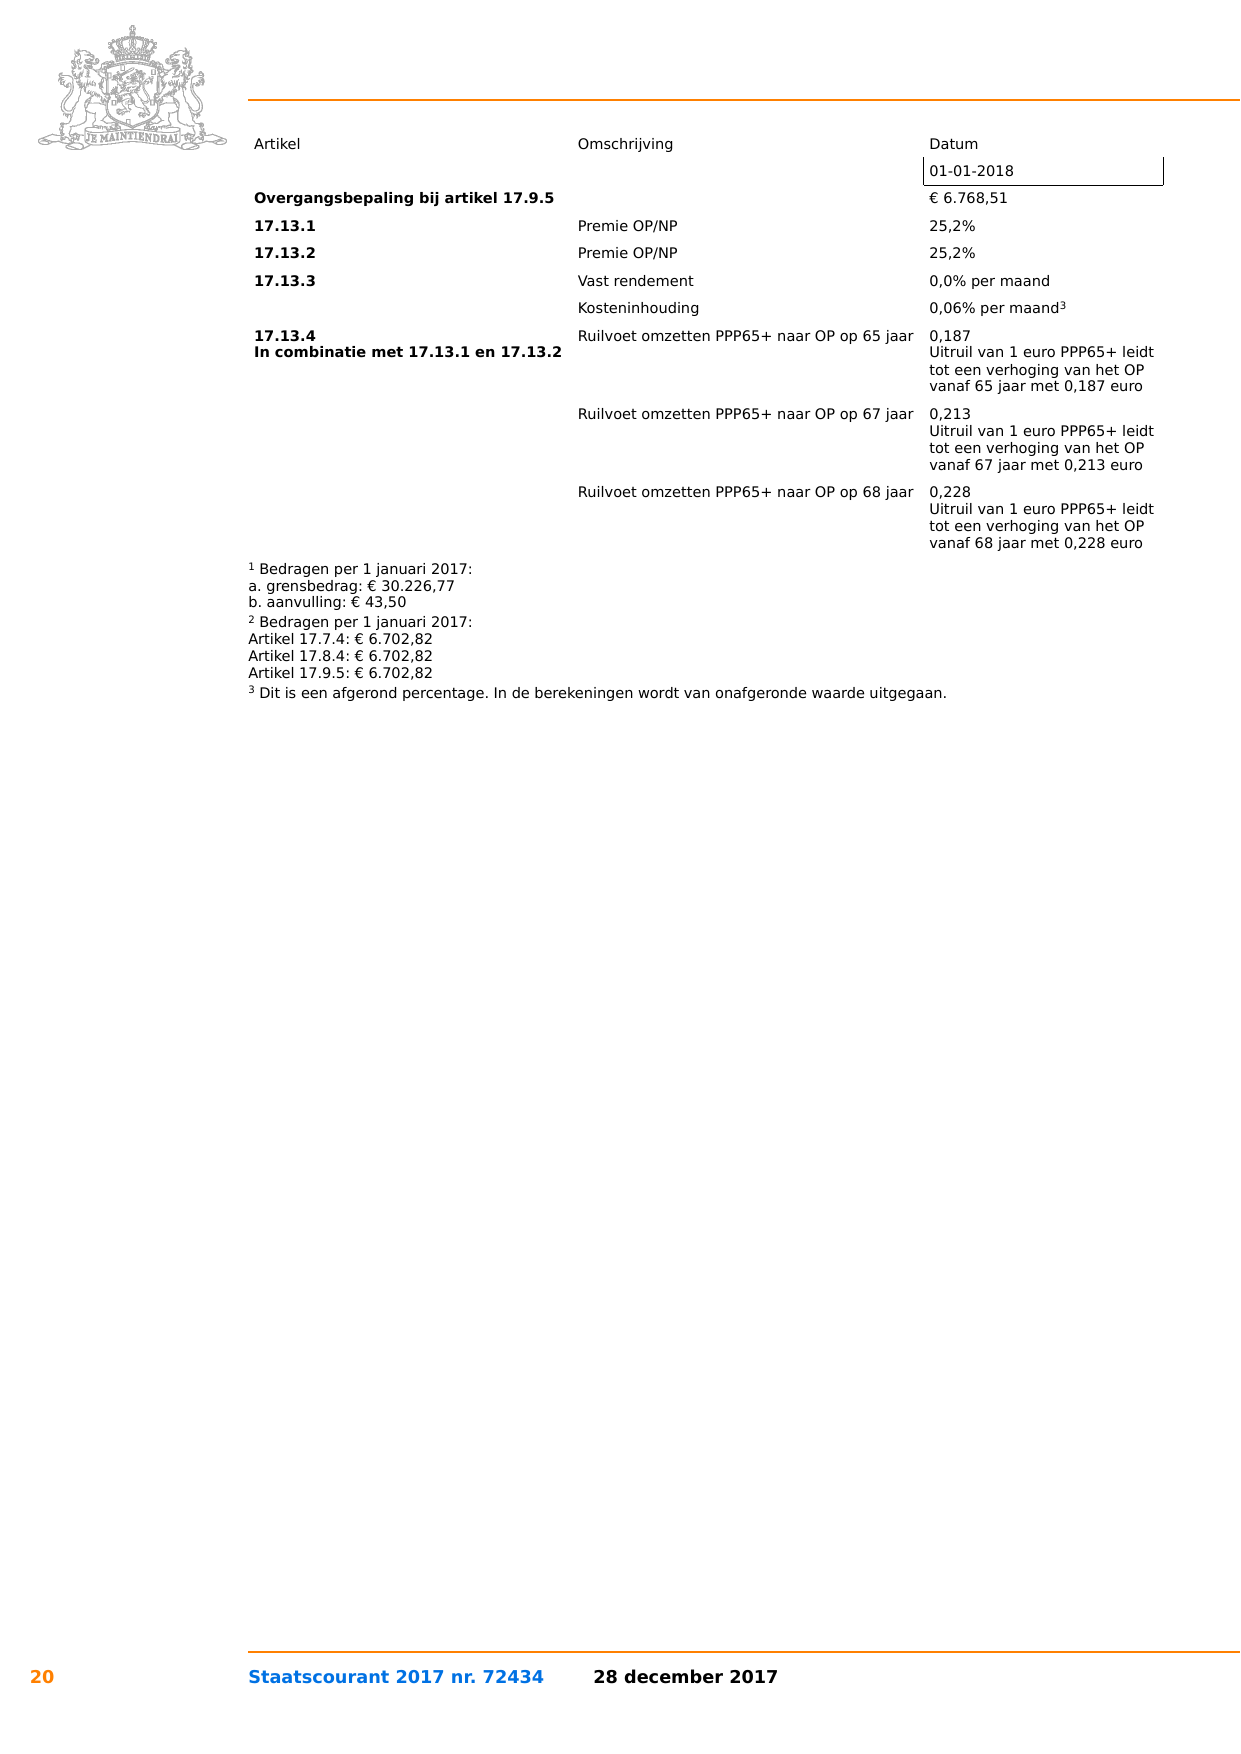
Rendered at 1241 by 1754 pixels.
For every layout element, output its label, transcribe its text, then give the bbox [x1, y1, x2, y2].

table_cell 17.13.4 In combinatie met 17.13.1 en 17.13.2 [249, 323, 571, 400]
table_cell 01-01-2018 [924, 158, 1163, 185]
table_cell 25,2% [924, 241, 1163, 267]
picture [38, 25, 227, 150]
table_cell Kosteninhouding [572, 295, 923, 322]
table_header Artikel [249, 131, 571, 185]
table_cell 17.13.1 [249, 213, 571, 239]
table_cell Premie OP/NP [572, 213, 923, 239]
table_cell Ruilvoet omzetten PPP65+ naar OP op 67 jaar [572, 401, 923, 478]
table_cell [249, 401, 571, 478]
table_cell Premie OP/NP [572, 241, 923, 267]
table_cell Vast rendement [572, 268, 923, 294]
table_cell 17.13.2 [249, 241, 571, 267]
table_cell 1 Bedragen per 1 januari 2017: a. grensbedrag: € 30.226,77 b. aanvulling: € 43,50 2 Bedragen per 1 januari 2017: Artikel 17.7.4: € 6.702,82 Artikel 17.8.4: € 6.702,82 Artikel 17.9.5: € 6.702,82 3 Dit is een afgerond percentage. In de berekeningen wordt van onafgeronde waarde uitgegaan. [248, 558, 1163, 701]
table_cell Overgangsbepaling bij artikel 17.9.5 [249, 186, 571, 212]
table_cell 0,213 Uitruil van 1 euro PPP65+ leidt tot een verhoging van het OP vanaf 67 jaar met 0,213 euro [924, 401, 1163, 478]
table_cell 0,0% per maand [924, 268, 1163, 294]
table_cell 17.13.3 [249, 268, 571, 294]
table_cell Ruilvoet omzetten PPP65+ naar OP op 68 jaar [572, 479, 923, 557]
table_cell [572, 186, 923, 212]
table_cell Ruilvoet omzetten PPP65+ naar OP op 65 jaar [572, 323, 923, 400]
table_cell 25,2% [924, 213, 1163, 239]
table_header Datum [924, 131, 1163, 157]
table_cell [249, 295, 571, 322]
table_cell € 6.768,51 [924, 186, 1163, 212]
table_cell 0,187 Uitruil van 1 euro PPP65+ leidt tot een verhoging van het OP vanaf 65 jaar met 0,187 euro [924, 323, 1163, 400]
table_cell 0,228 Uitruil van 1 euro PPP65+ leidt tot een verhoging van het OP vanaf 68 jaar met 0,228 euro [924, 479, 1163, 557]
table_header Omschrijving [572, 131, 923, 185]
table_cell [249, 479, 571, 557]
table_cell 0,06% per maand3 [924, 295, 1163, 322]
